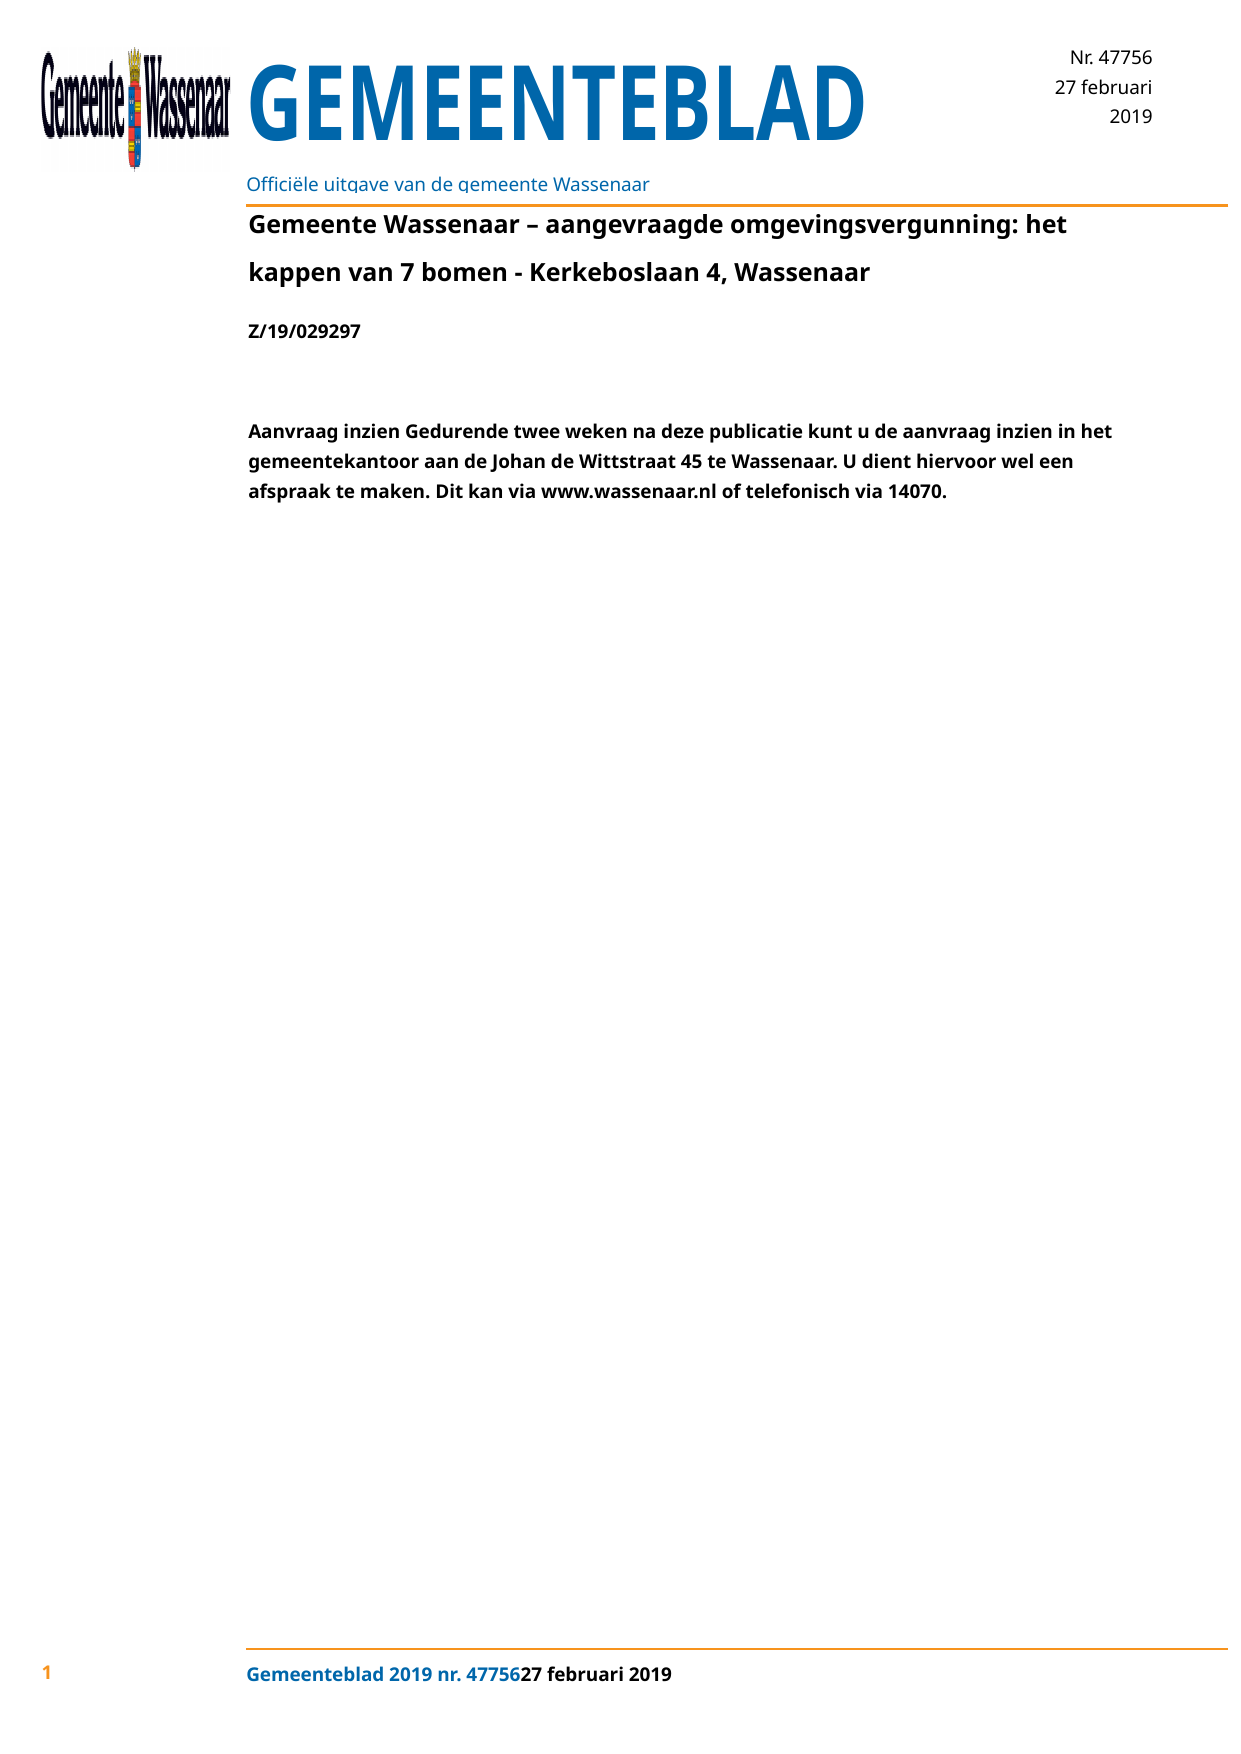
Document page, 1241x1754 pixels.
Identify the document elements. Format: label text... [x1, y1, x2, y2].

picture [41, 47, 231, 172]
text Aanvraag inzien Gedurende twee weken na deze publicatie kunt u de aanvraag inzien in het gemeentekantoor aan de Johan de Wittstraat 45 te Wassenaar. U dient hiervoor wel een afspraak te maken. Dit kan via www.wassenaar.nl of telefonisch via 14070. [248, 419, 1152, 504]
text Gemeente Wassenaar – aangevraagde omgevingsvergunning: het kappen van 7 bomen - Kerkeboslaan 4, Wassenaar [248, 207, 1152, 288]
text Z/19/029297 [248, 318, 1152, 344]
